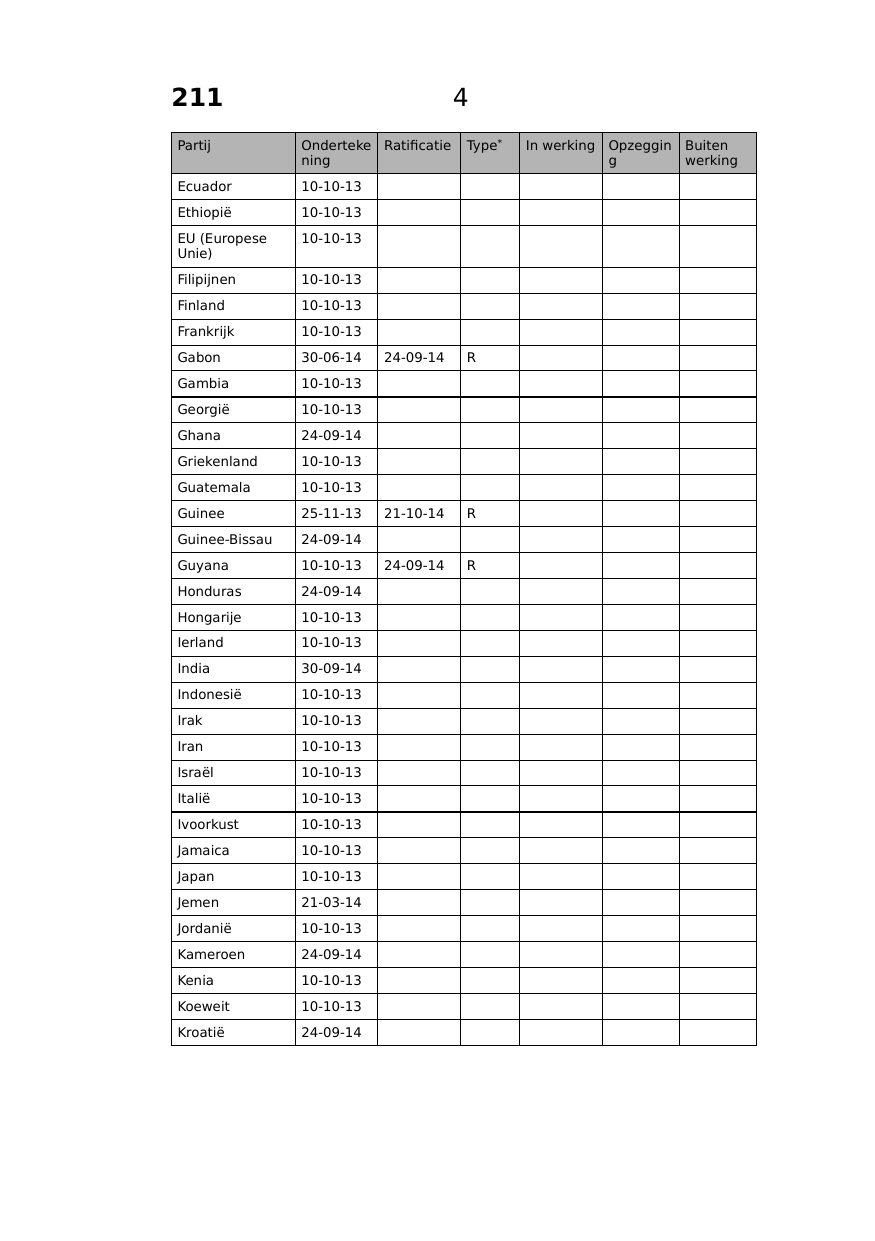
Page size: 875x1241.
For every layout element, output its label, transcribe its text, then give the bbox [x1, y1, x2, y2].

table_cell [680, 174, 756, 199]
table_cell [520, 864, 602, 889]
table_cell 21-03-14 [296, 890, 377, 915]
table_cell [603, 294, 679, 318]
table_cell Jordanië [172, 916, 295, 941]
table_cell [520, 501, 602, 526]
table_cell [520, 994, 602, 1019]
table_cell [680, 968, 756, 993]
table_cell [603, 475, 679, 500]
table_cell [378, 423, 460, 448]
table_cell [378, 864, 460, 889]
table_cell [520, 813, 602, 837]
table_cell [461, 968, 519, 993]
table_cell Ethiopië [172, 200, 295, 225]
table_cell 10-10-13 [296, 761, 377, 785]
table_cell [461, 449, 519, 474]
table_cell [603, 605, 679, 630]
table_cell [520, 786, 602, 811]
table_cell [378, 398, 460, 422]
table_cell [378, 371, 460, 396]
table_cell Japan [172, 864, 295, 889]
table_cell [680, 942, 756, 967]
table_cell [378, 1020, 460, 1045]
table_cell [680, 268, 756, 293]
table_cell 24-09-14 [378, 346, 460, 370]
table_cell [378, 320, 460, 344]
table_cell [520, 579, 602, 604]
table_cell [603, 761, 679, 785]
table_cell [520, 1020, 602, 1045]
table_cell Kroatië [172, 1020, 295, 1045]
table_cell [461, 942, 519, 967]
table_cell Gabon [172, 346, 295, 370]
table_cell 10-10-13 [296, 683, 377, 708]
table_cell 10-10-13 [296, 786, 377, 811]
table_cell [603, 371, 679, 396]
table_cell [520, 527, 602, 552]
table_cell [680, 838, 756, 863]
table_cell 10-10-13 [296, 813, 377, 837]
table_cell [461, 579, 519, 604]
table_cell [603, 501, 679, 526]
table_cell [378, 200, 460, 225]
table_cell Ierland [172, 631, 295, 656]
table_cell [461, 371, 519, 396]
table_cell 24-09-14 [296, 1020, 377, 1045]
table_cell [603, 735, 679, 759]
table_cell Kameroen [172, 942, 295, 967]
table_cell [378, 631, 460, 656]
table_cell [680, 631, 756, 656]
table_cell 24-09-14 [296, 423, 377, 448]
table_cell [461, 527, 519, 552]
table_cell 10-10-13 [296, 475, 377, 500]
table_cell [461, 864, 519, 889]
table_cell [603, 423, 679, 448]
table_cell [680, 449, 756, 474]
table_header Type* [461, 133, 519, 173]
table_cell [461, 475, 519, 500]
table_cell [520, 371, 602, 396]
table_cell 21-10-14 [378, 501, 460, 526]
table_cell [461, 916, 519, 941]
table_cell [520, 942, 602, 967]
table_cell [461, 1020, 519, 1045]
table_cell [461, 838, 519, 863]
table_cell [603, 174, 679, 199]
table_cell [603, 968, 679, 993]
table_cell [603, 657, 679, 682]
table_cell [520, 735, 602, 759]
table_cell [520, 605, 602, 630]
table_cell [680, 501, 756, 526]
table_cell [378, 786, 460, 811]
table_cell 10-10-13 [296, 268, 377, 293]
table_cell R [461, 553, 519, 578]
table_cell Indonesië [172, 683, 295, 708]
table_cell [680, 398, 756, 422]
table_cell [378, 294, 460, 318]
table_cell Honduras [172, 579, 295, 604]
table_cell [680, 371, 756, 396]
table_header Ratificatie [378, 133, 460, 173]
table_cell Guatemala [172, 475, 295, 500]
table_cell 24-09-14 [296, 527, 377, 552]
table_cell 10-10-13 [296, 864, 377, 889]
table_cell [603, 631, 679, 656]
table_cell [378, 475, 460, 500]
table_cell 24-09-14 [296, 579, 377, 604]
table_cell [603, 709, 679, 733]
table_header Opzegging [603, 133, 679, 173]
table_cell [680, 527, 756, 552]
table_cell [603, 527, 679, 552]
table_cell [520, 174, 602, 199]
table_cell [603, 346, 679, 370]
table_cell [603, 813, 679, 837]
table_cell 10-10-13 [296, 398, 377, 422]
table_cell [461, 294, 519, 318]
table_cell [461, 605, 519, 630]
table_cell [520, 294, 602, 318]
table_cell [461, 320, 519, 344]
table_cell [378, 942, 460, 967]
table_cell [603, 683, 679, 708]
table_cell [520, 553, 602, 578]
table_cell [603, 320, 679, 344]
table_cell [603, 579, 679, 604]
table_cell Ghana [172, 423, 295, 448]
table_cell [520, 320, 602, 344]
table_cell [680, 683, 756, 708]
table_cell [520, 631, 602, 656]
table_cell [680, 994, 756, 1019]
table_cell 25-11-13 [296, 501, 377, 526]
table_cell [378, 890, 460, 915]
table_cell 10-10-13 [296, 709, 377, 733]
table_cell [603, 200, 679, 225]
table_header Buiten werking [680, 133, 756, 173]
table_cell [461, 786, 519, 811]
table_cell [680, 346, 756, 370]
table_cell Israël [172, 761, 295, 785]
table_cell [603, 226, 679, 267]
table_cell Guinee-Bissau [172, 527, 295, 552]
table_cell [680, 657, 756, 682]
table_cell 10-10-13 [296, 553, 377, 578]
table_cell [680, 735, 756, 759]
table_cell 10-10-13 [296, 174, 377, 199]
table_cell [378, 968, 460, 993]
table_cell Ecuador [172, 174, 295, 199]
table_cell [603, 890, 679, 915]
table_cell 10-10-13 [296, 916, 377, 941]
table_header Ondertekening [296, 133, 377, 173]
table_cell [680, 226, 756, 267]
table_cell [680, 579, 756, 604]
table_cell [461, 683, 519, 708]
table_cell [378, 605, 460, 630]
table_cell [378, 994, 460, 1019]
table_cell [680, 294, 756, 318]
table_cell EU (Europese Unie) [172, 226, 295, 267]
table_cell [378, 683, 460, 708]
table_cell [680, 890, 756, 915]
table_cell [680, 813, 756, 837]
table_cell [603, 994, 679, 1019]
table_cell 24-09-14 [378, 553, 460, 578]
table_cell 10-10-13 [296, 968, 377, 993]
table_cell [520, 449, 602, 474]
table_cell 10-10-13 [296, 226, 377, 267]
table_cell Finland [172, 294, 295, 318]
table_cell [378, 174, 460, 199]
table_header Partij [172, 133, 295, 173]
table_cell [680, 786, 756, 811]
table_cell Koeweit [172, 994, 295, 1019]
table_cell [378, 813, 460, 837]
table_cell [520, 761, 602, 785]
table_cell 30-06-14 [296, 346, 377, 370]
table_cell [603, 942, 679, 967]
table_cell [603, 449, 679, 474]
table_cell [680, 709, 756, 733]
table_cell R [461, 346, 519, 370]
table_cell [680, 605, 756, 630]
table_cell [603, 786, 679, 811]
table_cell [520, 268, 602, 293]
table_cell [520, 709, 602, 733]
table_cell [603, 268, 679, 293]
table_cell [680, 553, 756, 578]
table_cell 10-10-13 [296, 994, 377, 1019]
table_cell [378, 527, 460, 552]
table_cell Iran [172, 735, 295, 759]
table_cell Ivoorkust [172, 813, 295, 837]
table_cell [520, 226, 602, 267]
table_cell [461, 268, 519, 293]
table_cell Gambia [172, 371, 295, 396]
table_cell [520, 200, 602, 225]
table_cell [520, 838, 602, 863]
table_cell Griekenland [172, 449, 295, 474]
table_cell [461, 423, 519, 448]
table_cell [461, 813, 519, 837]
table_cell [378, 657, 460, 682]
table_cell 10-10-13 [296, 605, 377, 630]
table_cell [680, 1020, 756, 1045]
table_cell [680, 864, 756, 889]
table_cell [378, 709, 460, 733]
table_cell Irak [172, 709, 295, 733]
table_cell 10-10-13 [296, 838, 377, 863]
table_cell [603, 838, 679, 863]
table_cell [520, 968, 602, 993]
table_cell 10-10-13 [296, 320, 377, 344]
table_cell [680, 423, 756, 448]
table_cell [603, 916, 679, 941]
table_cell Jamaica [172, 838, 295, 863]
table_cell [680, 475, 756, 500]
table_cell [461, 709, 519, 733]
table_cell Filipijnen [172, 268, 295, 293]
table_cell [520, 346, 602, 370]
table_cell Jemen [172, 890, 295, 915]
table_cell Kenia [172, 968, 295, 993]
table_cell [520, 423, 602, 448]
table_cell [603, 553, 679, 578]
table_cell Italië [172, 786, 295, 811]
table_cell [680, 916, 756, 941]
table_cell 10-10-13 [296, 449, 377, 474]
table_cell [520, 683, 602, 708]
table_cell [461, 994, 519, 1019]
table_cell [603, 1020, 679, 1045]
table_cell Hongarije [172, 605, 295, 630]
table_cell 10-10-13 [296, 200, 377, 225]
table_cell 30-09-14 [296, 657, 377, 682]
table_cell [461, 226, 519, 267]
table_cell [603, 864, 679, 889]
table_cell 10-10-13 [296, 294, 377, 318]
table_cell [461, 657, 519, 682]
table_cell Frankrijk [172, 320, 295, 344]
table_cell 10-10-13 [296, 631, 377, 656]
table_cell [520, 398, 602, 422]
table_cell 10-10-13 [296, 371, 377, 396]
table_cell [680, 320, 756, 344]
table_cell Guyana [172, 553, 295, 578]
table_cell [461, 631, 519, 656]
table_cell [520, 475, 602, 500]
table_cell [461, 398, 519, 422]
table_cell [378, 761, 460, 785]
table_cell [378, 579, 460, 604]
table_header In werking [520, 133, 602, 173]
table_cell [461, 890, 519, 915]
table_cell [520, 657, 602, 682]
table_cell [378, 838, 460, 863]
table_cell [680, 200, 756, 225]
table_cell [680, 761, 756, 785]
table_cell [378, 226, 460, 267]
table_cell India [172, 657, 295, 682]
table_cell R [461, 501, 519, 526]
table_cell [461, 735, 519, 759]
table_cell [520, 916, 602, 941]
table_cell [461, 174, 519, 199]
table_cell [520, 890, 602, 915]
table_cell 24-09-14 [296, 942, 377, 967]
table_cell [461, 200, 519, 225]
table_cell [378, 735, 460, 759]
table_cell Georgië [172, 398, 295, 422]
table_cell [378, 268, 460, 293]
table_cell 10-10-13 [296, 735, 377, 759]
table_cell [461, 761, 519, 785]
table_cell [378, 916, 460, 941]
table_cell [603, 398, 679, 422]
table_cell [378, 449, 460, 474]
table_cell Guinee [172, 501, 295, 526]
